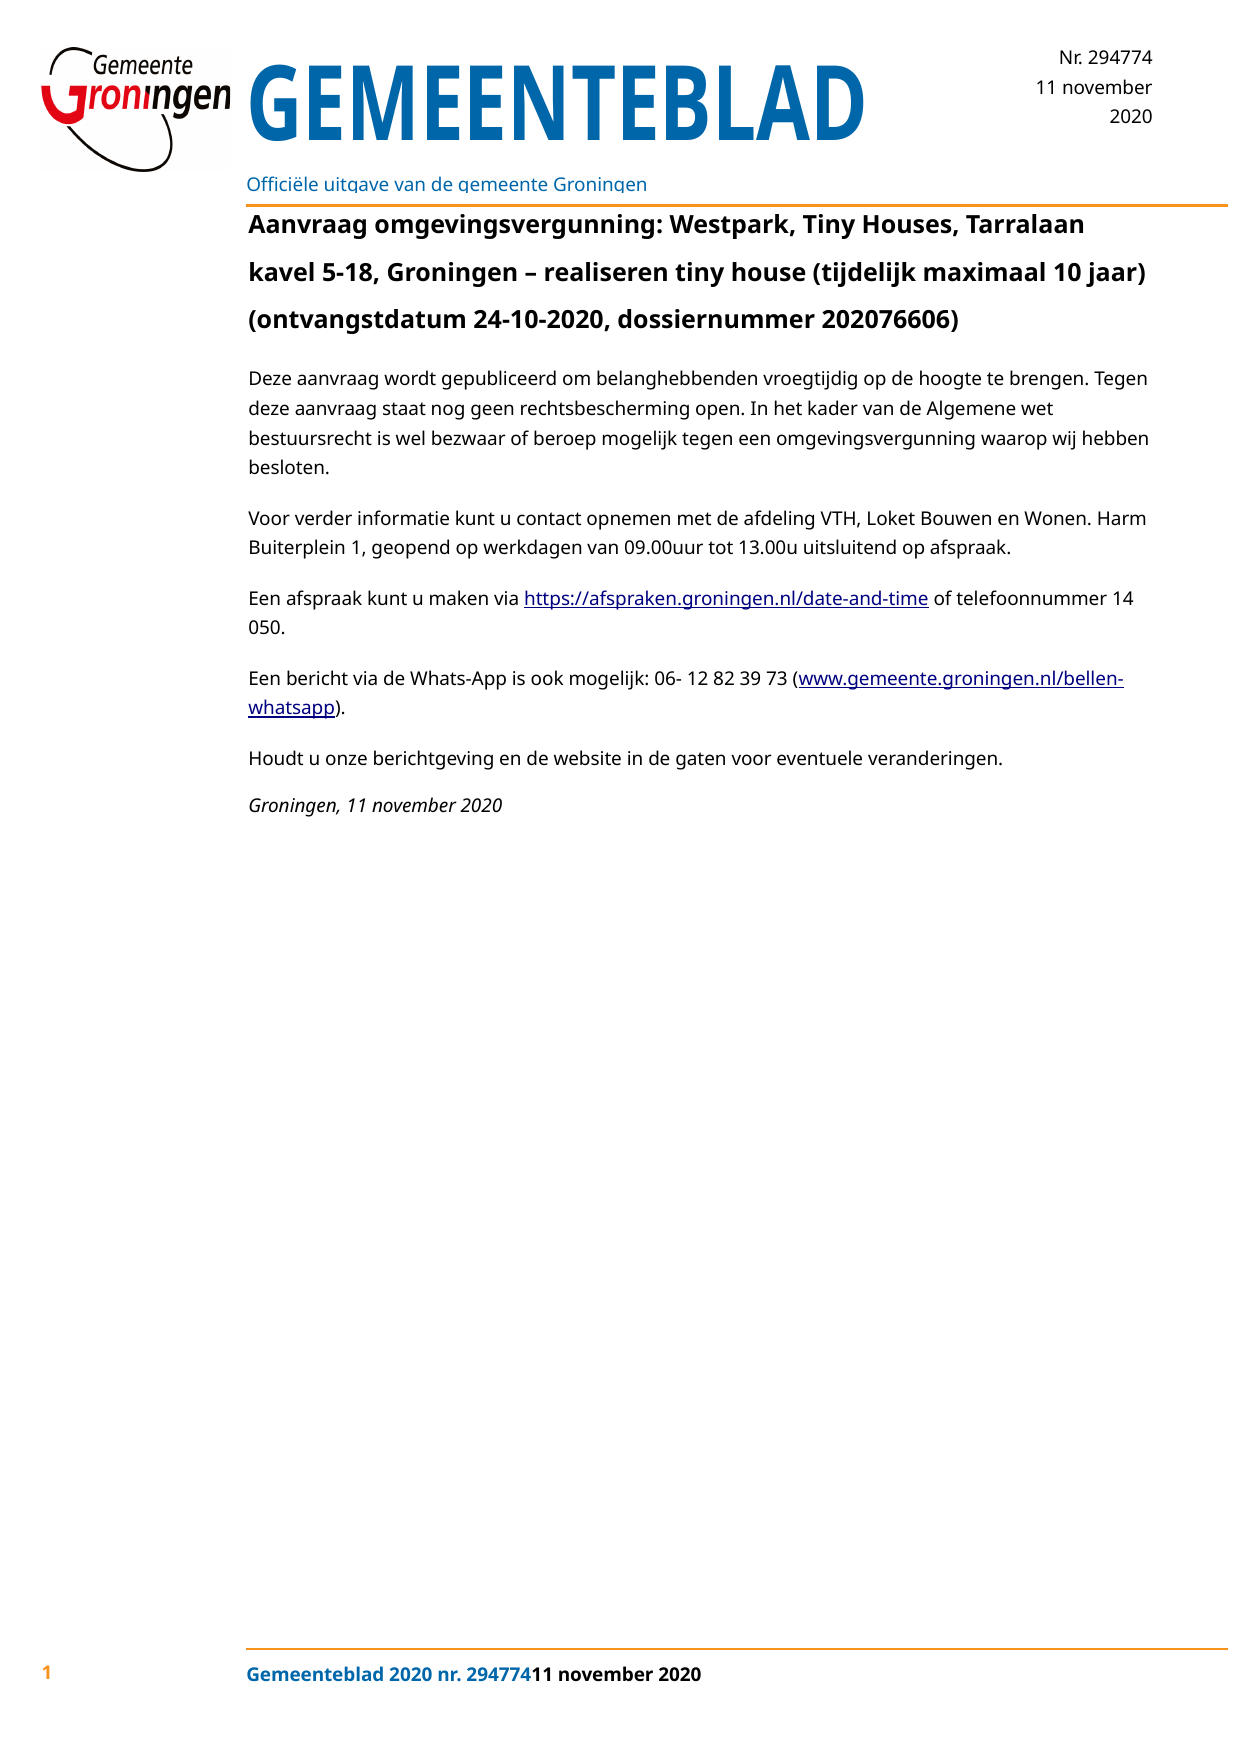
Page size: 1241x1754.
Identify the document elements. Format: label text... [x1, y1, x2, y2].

picture [41, 47, 231, 172]
text Groningen, 11 november 2020 [248, 792, 1152, 818]
text Deze aanvraag wordt gepubliceerd om belanghebbenden vroegtijdig op de hoogte te brengen. Tegen deze aanvraag staat nog geen rechtsbescherming open. In het kader van de Algemene wet bestuursrecht is wel bezwaar of beroep mogelijk tegen een omgevingsvergunning waarop wij hebben besloten. [248, 366, 1152, 480]
text Aanvraag omgevingsvergunning: Westpark, Tiny Houses, Tarralaan kavel 5-18, Groningen – realiseren tiny house (tijdelijk maximaal 10 jaar) (ontvangstdatum 24-10-2020, dossiernummer 202076606) [248, 207, 1152, 336]
text Houdt u onze berichtgeving en de website in de gaten voor eventuele veranderingen. [248, 745, 1152, 770]
text Voor verder informatie kunt u contact opnemen met de afdeling VTH, Loket Bouwen en Wonen. Harm Buiterplein 1, geopend op werkdagen van 09.00uur tot 13.00u uitsluitend op afspraak. [248, 505, 1152, 560]
text Een afspraak kunt u maken via https://afspraken.groningen.nl/date-and-time of telefoonnummer 14 050. [248, 585, 1152, 640]
text Een bericht via de Whats-App is ook mogelijk: 06- 12 82 39 73 (www.gemeente.groningen.nl/bellen-whatsapp). [248, 665, 1152, 720]
